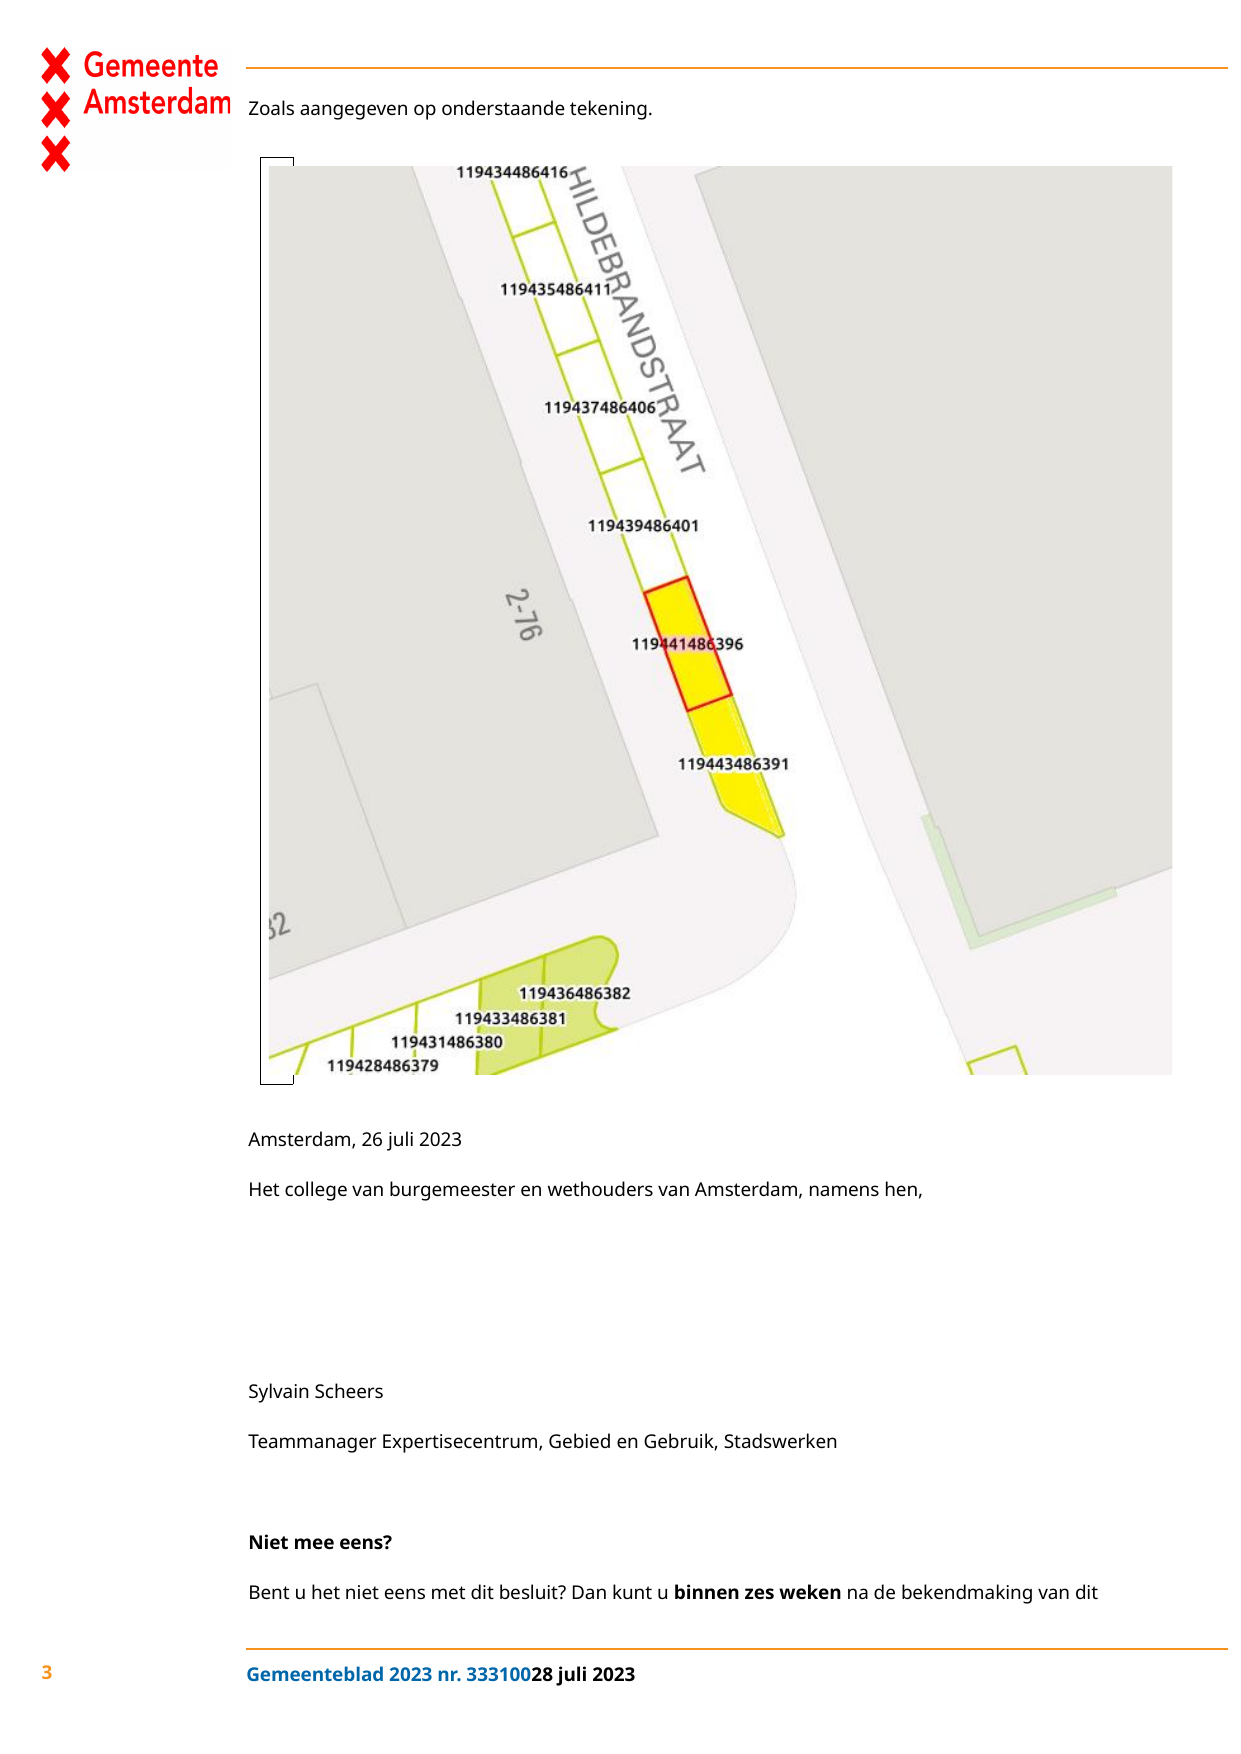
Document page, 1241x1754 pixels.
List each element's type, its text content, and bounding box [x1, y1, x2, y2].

text Niet mee eens? [248, 1529, 1152, 1555]
text Teammanager Expertisecentrum, Gebied en Gebruik, Stadswerken [248, 1428, 1152, 1454]
text Zoals aangegeven op onderstaande tekening. [248, 95, 1152, 121]
text Sylvain Scheers [248, 1378, 1152, 1404]
text Bent u het niet eens met dit besluit? Dan kunt u binnen zes weken na de bekendmaking van dit [248, 1579, 1152, 1605]
picture [268, 166, 1173, 1075]
text Het college van burgemeester en wethouders van Amsterdam, namens hen, [248, 1176, 1152, 1202]
text Amsterdam, 26 juli 2023 [248, 1126, 1152, 1152]
picture [41, 47, 231, 172]
